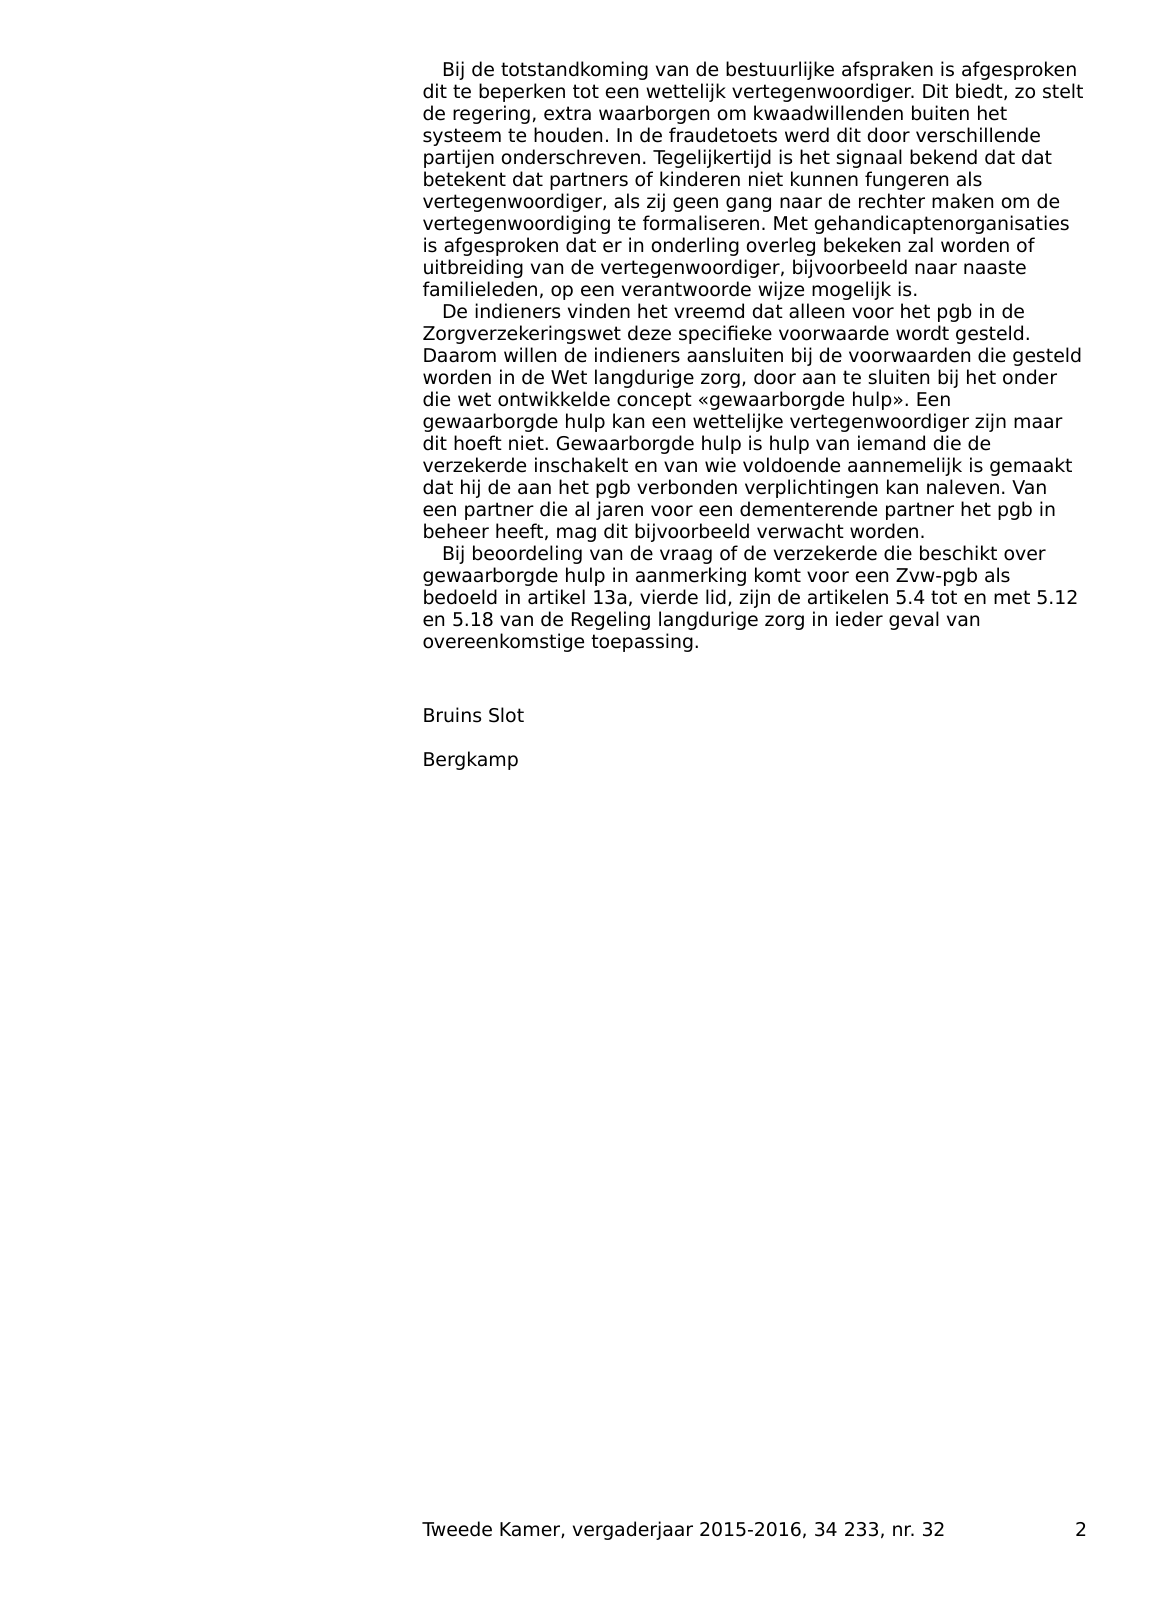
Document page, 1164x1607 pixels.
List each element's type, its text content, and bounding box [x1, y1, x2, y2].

text De indieners vinden het vreemd dat alleen voor het pgb in de Zorgverzekeringswet deze specifieke voorwaarde wordt gesteld. Daarom willen de indieners aansluiten bij de voorwaarden die gesteld worden in de Wet langdurige zorg, door aan te sluiten bij het onder die wet ontwikkelde concept «gewaarborgde hulp». Een gewaarborgde hulp kan een wettelijke vertegenwoordiger zijn maar dit hoeft niet. Gewaarborgde hulp is hulp van iemand die de verzekerde inschakelt en van wie voldoende aannemelijk is gemaakt dat hij de aan het pgb verbonden verplichtingen kan naleven. Van een partner die al jaren voor een dementerende partner het pgb in beheer heeft, mag dit bijvoorbeeld verwacht worden. [422, 301, 1087, 543]
text Bruins Slot Bergkamp [422, 682, 1087, 770]
text Bij de totstandkoming van de bestuurlijke afspraken is afgesproken dit te beperken tot een wettelijk vertegenwoordiger. Dit biedt, zo stelt de regering, extra waarborgen om kwaadwillenden buiten het systeem te houden. In de fraudetoets werd dit door verschillende partijen onderschreven. Tegelijkertijd is het signaal bekend dat dat betekent dat partners of kinderen niet kunnen fungeren als vertegenwoordiger, als zij geen gang naar de rechter maken om de vertegenwoordiging te formaliseren. Met gehandicaptenorganisaties is afgesproken dat er in onderling overleg bekeken zal worden of uitbreiding van de vertegenwoordiger, bijvoorbeeld naar naaste familieleden, op een verantwoorde wijze mogelijk is. [422, 59, 1087, 301]
text Bij beoordeling van de vraag of de verzekerde die beschikt over gewaarborgde hulp in aanmerking komt voor een Zvw-pgb als bedoeld in artikel 13a, vierde lid, zijn de artikelen 5.4 tot en met 5.12 en 5.18 van de Regeling langdurige zorg in ieder geval van overeenkomstige toepassing. [422, 543, 1087, 652]
